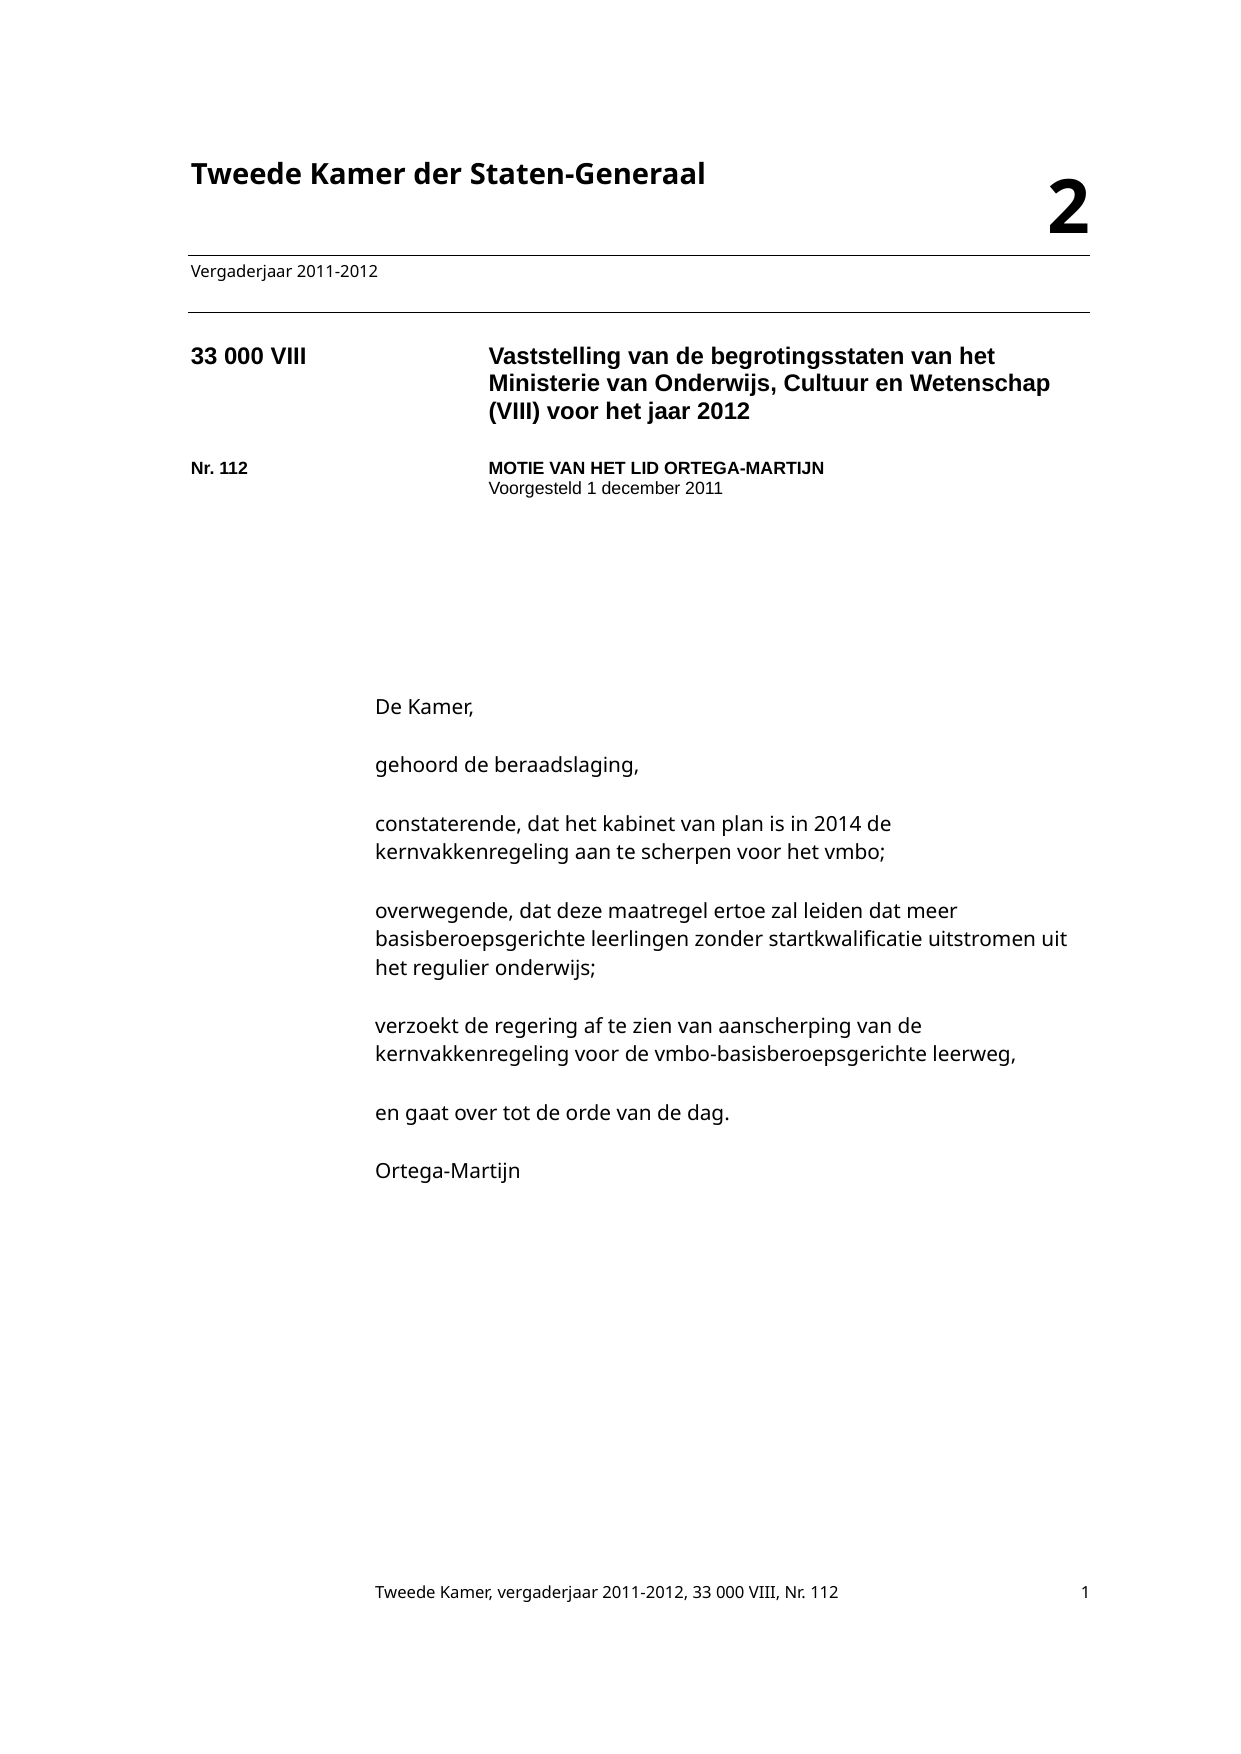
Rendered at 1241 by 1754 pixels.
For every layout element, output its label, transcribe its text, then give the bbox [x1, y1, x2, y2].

text overwegende, dat deze maatregel ertoe zal leiden dat meer basisberoepsgerichte leerlingen zonder startkwalificatie uitstromen uit het regulier onderwijs; [375, 896, 1090, 981]
table_cell [485, 313, 1090, 339]
table_header 2 [910, 150, 1090, 255]
table_cell Nr. 112 [188, 455, 485, 573]
text Ortega-Martijn [375, 1156, 1090, 1185]
text De Kamer, [375, 692, 1090, 721]
text gehoord de beraadslaging, [375, 751, 1090, 779]
table_cell [188, 313, 485, 339]
text constaterende, dat het kabinet van plan is in 2014 de kernvakkenregeling aan te scherpen voor het vmbo; [375, 809, 1090, 866]
table_cell Vergaderjaar 2011-2012 [188, 256, 485, 312]
text verzoekt de regering af te zien van aanscherping van de kernvakkenregeling voor de vmbo-basisberoepsgerichte leerweg, [375, 1011, 1090, 1068]
table_cell MOTIE VAN HET LID ORTEGA-MARTIJN Voorgesteld 1 december 2011 [485, 455, 1090, 573]
table_header Tweede Kamer der Staten-Generaal [188, 150, 909, 255]
table_cell Vaststelling van de begrotingsstaten van het Ministerie van Onderwijs, Cultuur en Wetenschap (VIII) voor het jaar 2012 [485, 339, 1090, 454]
text en gaat over tot de orde van de dag. [375, 1098, 1090, 1126]
table_cell [485, 256, 1090, 312]
table_cell 33 000 VIII [188, 339, 485, 454]
